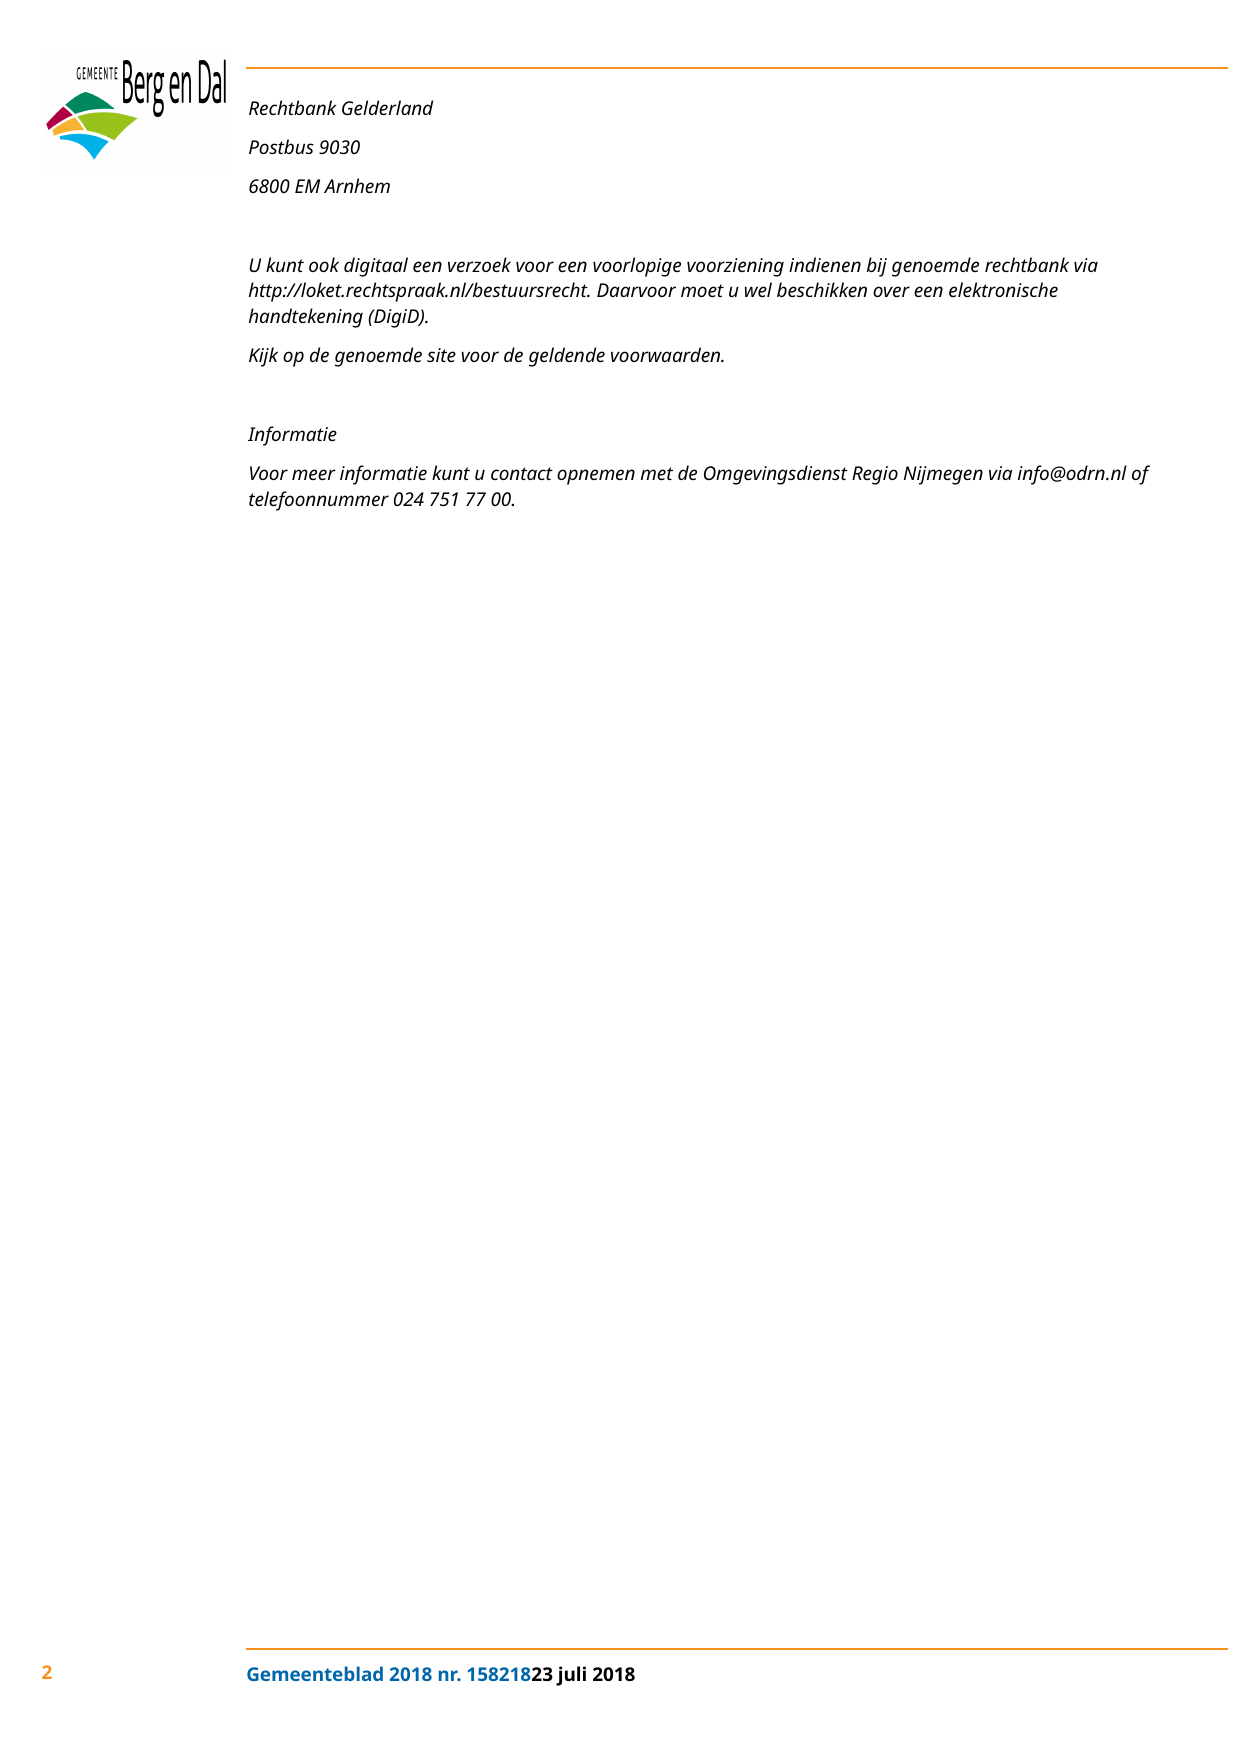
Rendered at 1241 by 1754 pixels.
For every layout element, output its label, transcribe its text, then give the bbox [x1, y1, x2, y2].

text Postbus 9030 [248, 134, 1152, 160]
picture [41, 47, 231, 172]
text Voor meer informatie kunt u contact opnemen met de Omgevingsdienst Regio Nijmegen via info@odrn.nl of telefoonnummer 024 751 77 00. [248, 460, 1152, 512]
text 6800 EM Arnhem [248, 173, 1152, 199]
text Rechtbank Gelderland [248, 95, 1152, 121]
text U kunt ook digitaal een verzoek voor een voorlopige voorziening indienen bij genoemde rechtbank via http://loket.rechtspraak.nl/bestuursrecht. Daarvoor moet u wel beschikken over een elektronische handtekening (DigiD). [248, 252, 1152, 329]
text Kijk op de genoemde site voor de geldende voorwaarden. [248, 343, 1152, 368]
text Informatie [248, 421, 1152, 447]
